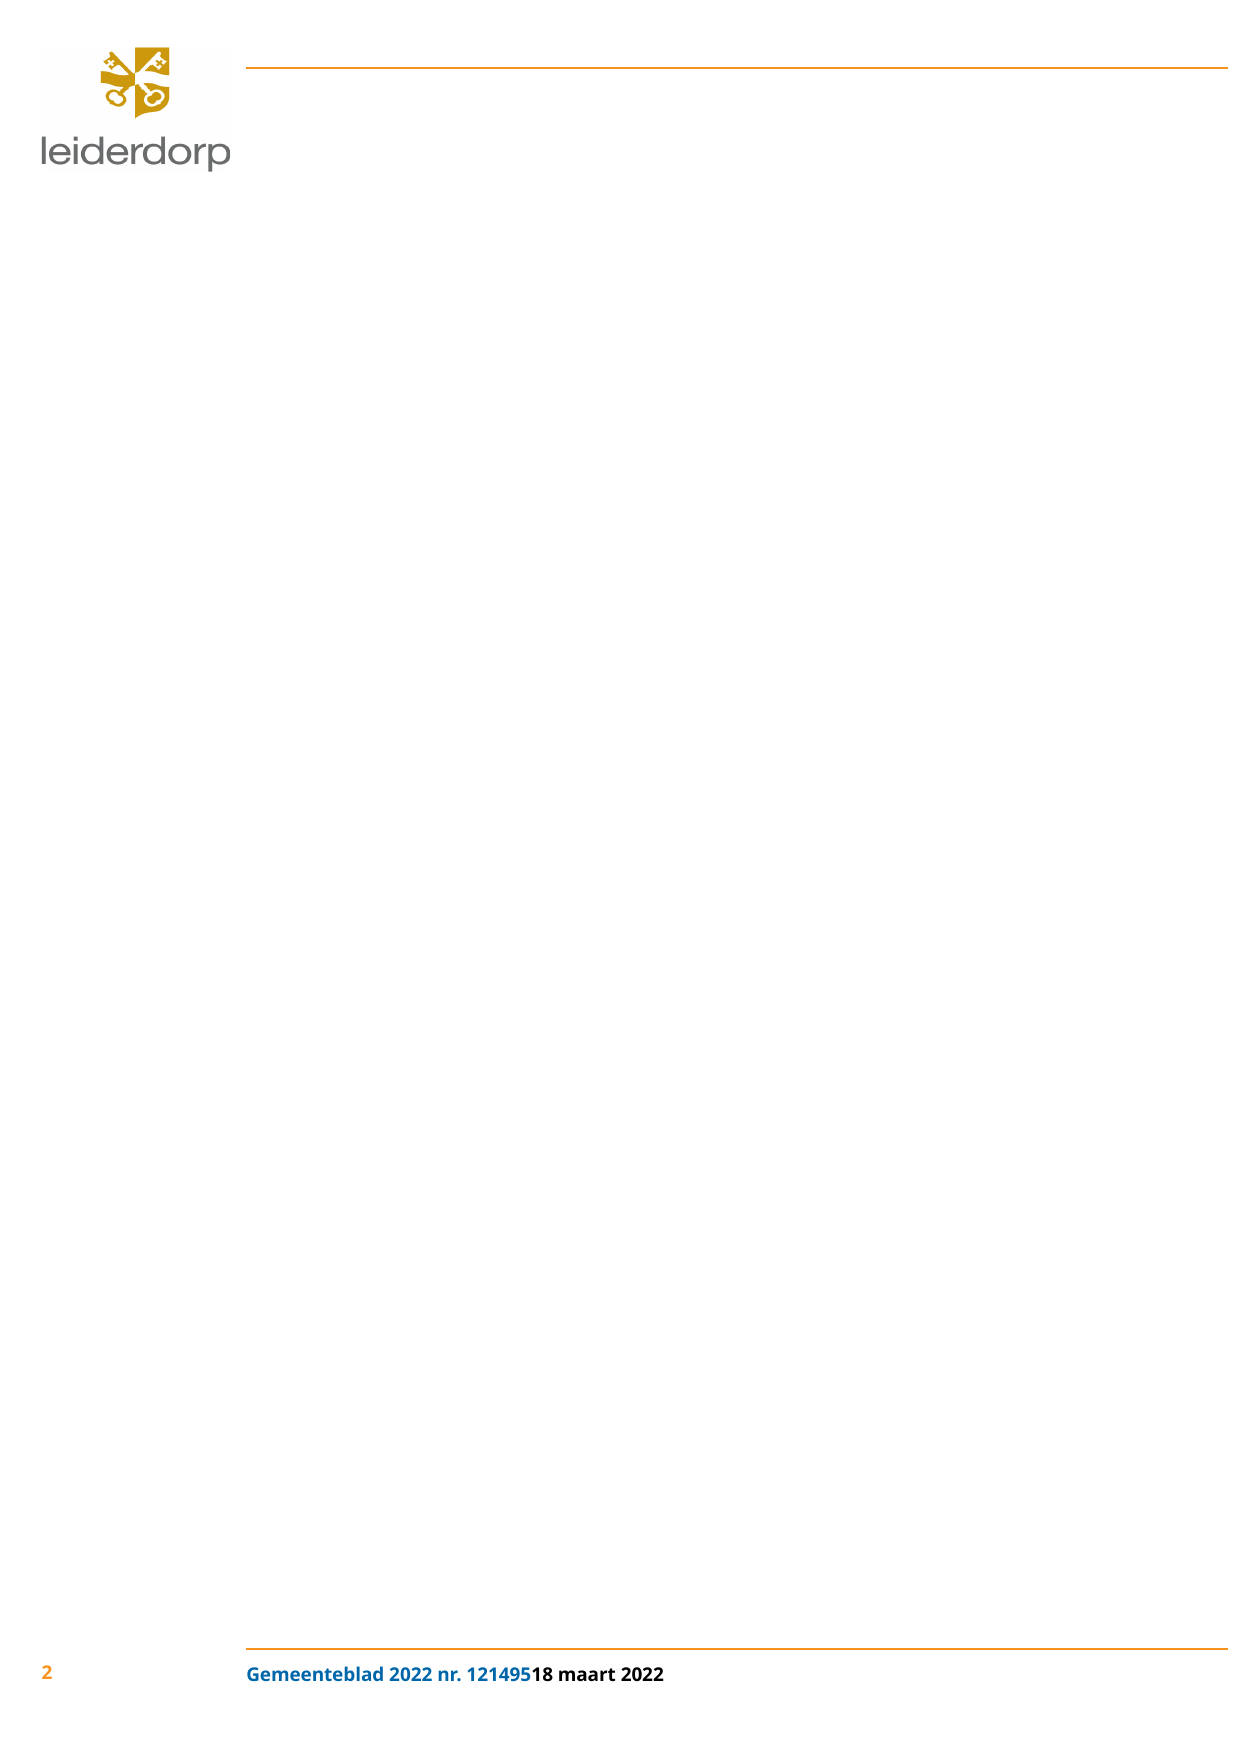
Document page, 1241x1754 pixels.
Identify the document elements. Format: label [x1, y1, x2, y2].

picture [41, 47, 231, 172]
